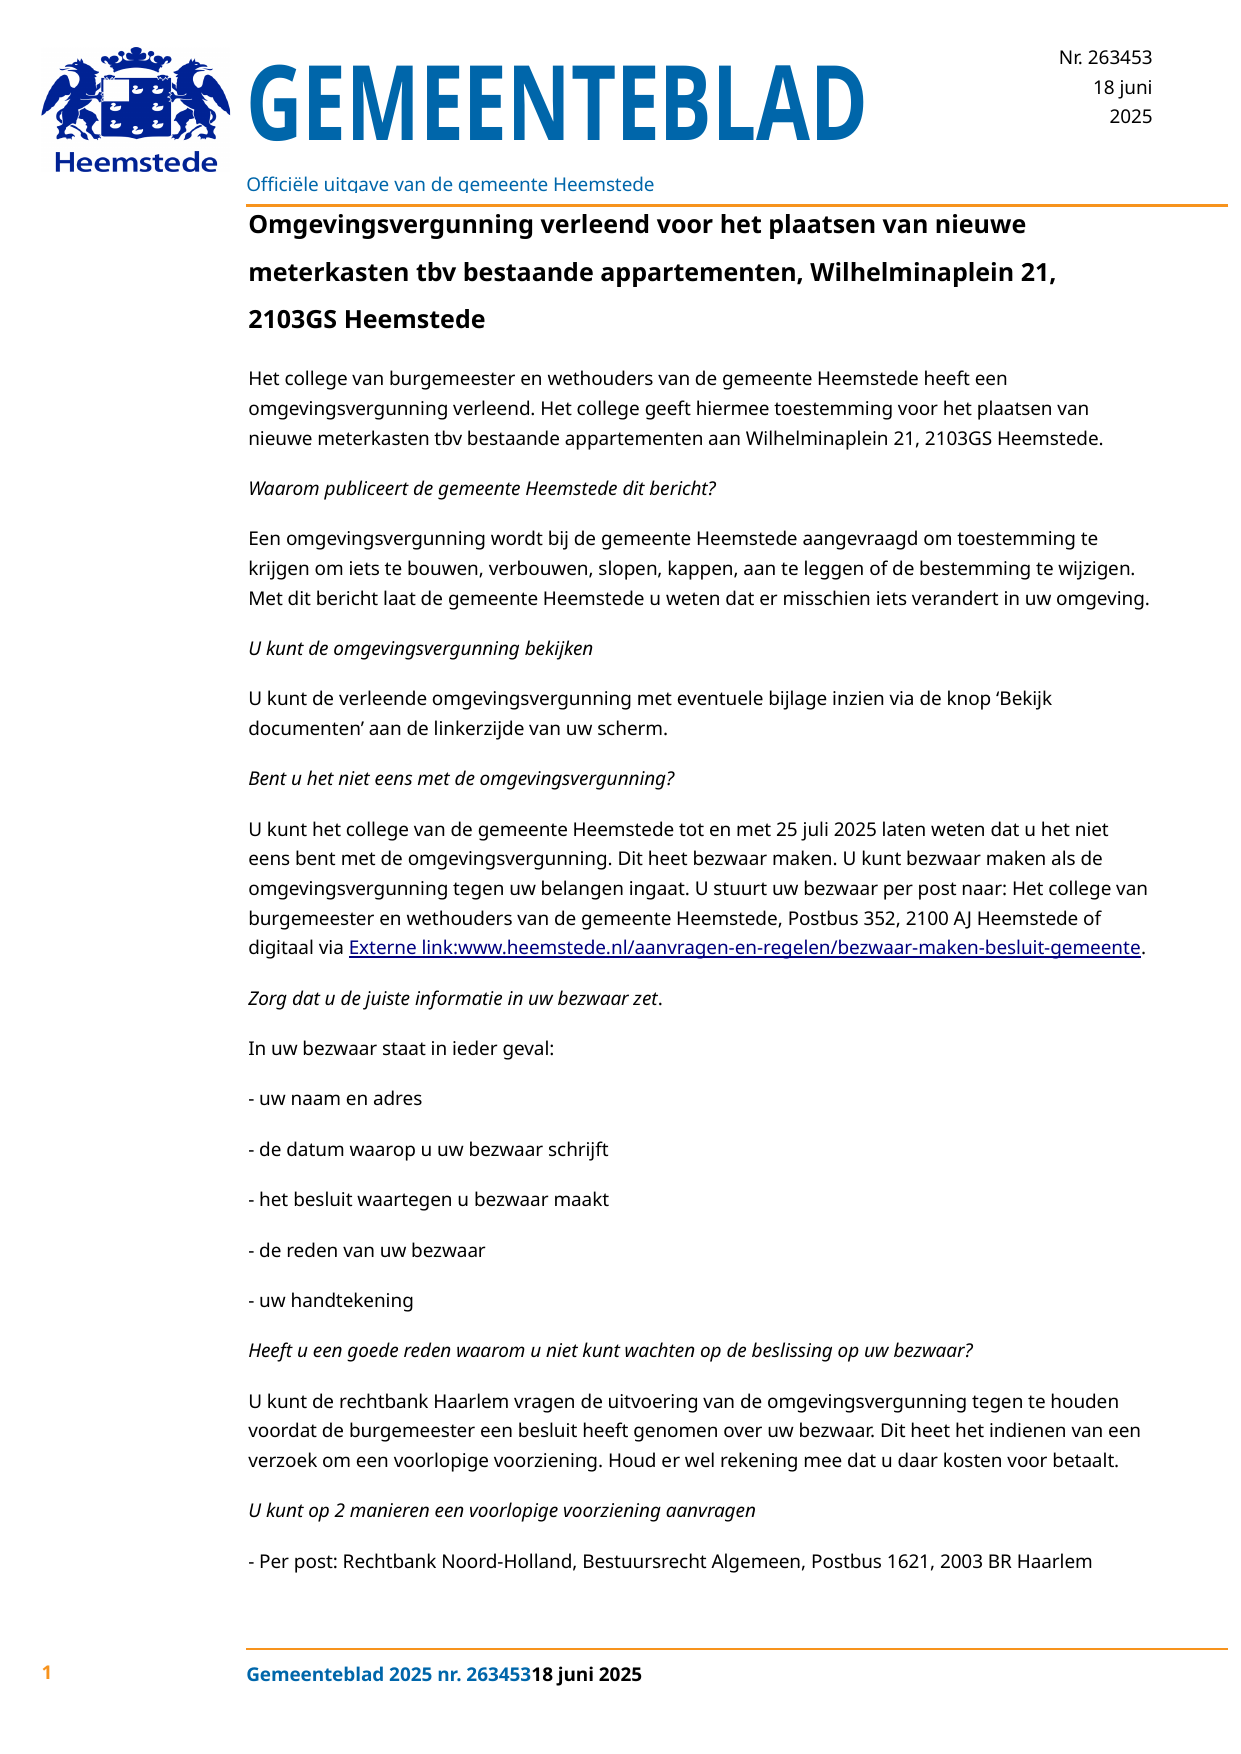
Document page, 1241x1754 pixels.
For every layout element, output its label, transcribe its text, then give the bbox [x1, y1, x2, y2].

text Heeft u een goede reden waarom u niet kunt wachten op de beslissing op uw bezwaar? [248, 1338, 1152, 1363]
text Bent u het niet eens met de omgevingsvergunning? [248, 766, 1152, 791]
text U kunt de omgevingsvergunning bekijken [248, 635, 1152, 661]
text In uw bezwaar staat in ieder geval: [248, 1035, 1152, 1061]
text - Per post: Rechtbank Noord-Holland, Bestuursrecht Algemeen, Postbus 1621, 2003 BR Haarlem [248, 1548, 1152, 1574]
text Omgevingsvergunning verleend voor het plaatsen van nieuwe meterkasten tbv bestaande appartementen, Wilhelminaplein 21, 2103GS Heemstede [248, 207, 1152, 336]
text Het college van burgemeester en wethouders van de gemeente Heemstede heeft een omgevingsvergunning verleend. Het college geeft hiermee toestemming voor het plaatsen van nieuwe meterkasten tbv bestaande appartementen aan Wilhelminaplein 21, 2103GS Heemstede. [248, 366, 1152, 450]
text - de datum waarop u uw bezwaar schrijft [248, 1136, 1152, 1162]
text U kunt het college van de gemeente Heemstede tot en met 25 juli 2025 laten weten dat u het niet eens bent met de omgevingsvergunning. Dit heet bezwaar maken. U kunt bezwaar maken als de omgevingsvergunning tegen uw belangen ingaat. U stuurt uw bezwaar per post naar: Het college van burgemeester en wethouders van de gemeente Heemstede, Postbus 352, 2100 AJ Heemstede of digitaal via Externe link:www.heemstede.nl/aanvragen-en-regelen/bezwaar-maken-besluit-gemeente. [248, 816, 1152, 960]
text U kunt de rechtbank Haarlem vragen de uitvoering van de omgevingsvergunning tegen te houden voordat de burgemeester een besluit heeft genomen over uw bezwaar. Dit heet het indienen van een verzoek om een voorlopige voorziening. Houd er wel rekening mee dat u daar kosten voor betaalt. [248, 1388, 1152, 1473]
text - het besluit waartegen u bezwaar maakt [248, 1186, 1152, 1212]
text U kunt de verleende omgevingsvergunning met eventuele bijlage inzien via de knop ‘Bekijk documenten’ aan de linkerzijde van uw scherm. [248, 686, 1152, 741]
picture [41, 47, 231, 172]
text Een omgevingsvergunning wordt bij de gemeente Heemstede aangevraagd om toestemming te krijgen om iets te bouwen, verbouwen, slopen, kappen, aan te leggen of de bestemming te wijzigen. Met dit bericht laat de gemeente Heemstede u weten dat er misschien iets verandert in uw omgeving. [248, 526, 1152, 610]
text - uw naam en adres [248, 1086, 1152, 1111]
text - de reden van uw bezwaar [248, 1237, 1152, 1262]
text Waarom publiceert de gemeente Heemstede dit bericht? [248, 475, 1152, 501]
text - uw handtekening [248, 1287, 1152, 1313]
text U kunt op 2 manieren een voorlopige voorziening aanvragen [248, 1498, 1152, 1523]
text Zorg dat u de juiste informatie in uw bezwaar zet. [248, 985, 1152, 1010]
